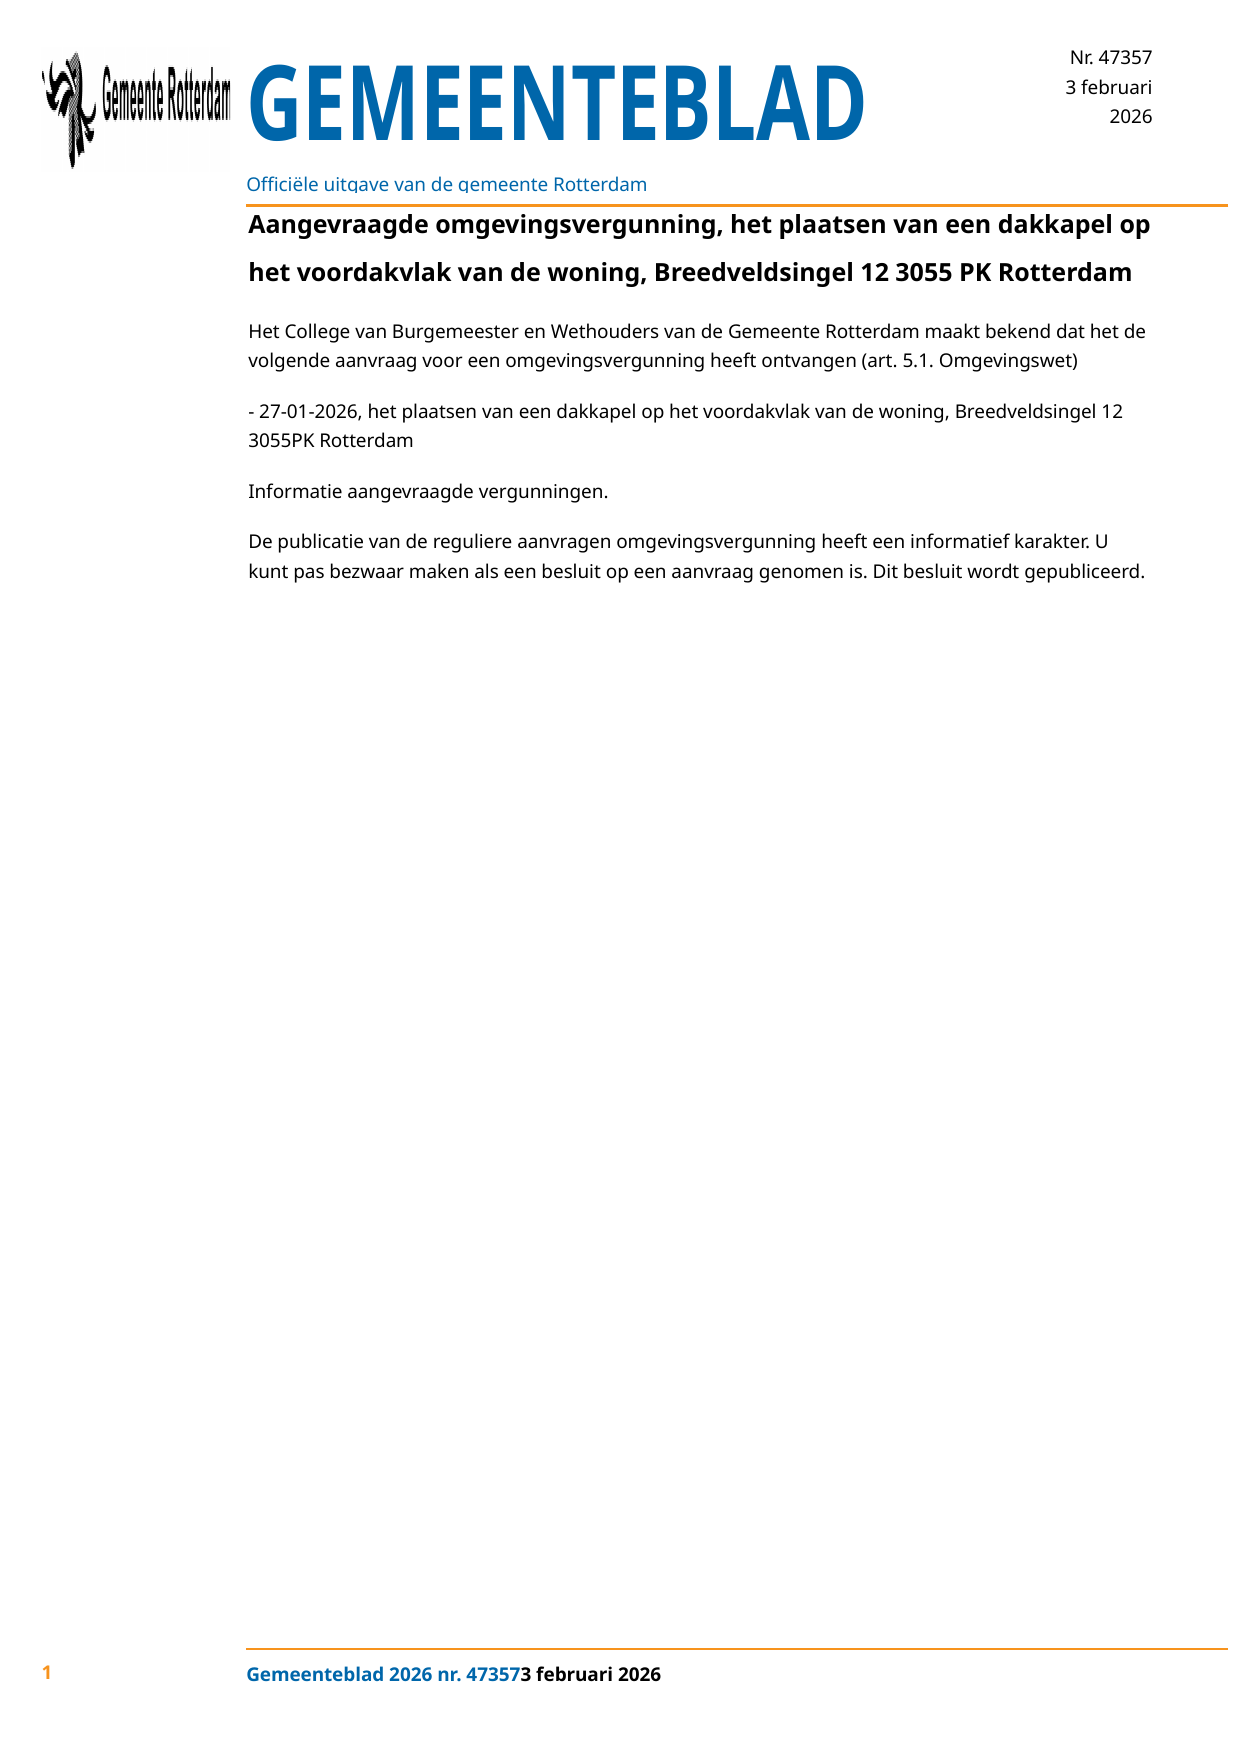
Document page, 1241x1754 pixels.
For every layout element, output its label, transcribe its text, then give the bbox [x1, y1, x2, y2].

text - 27-01-2026, het plaatsen van een dakkapel op het voordakvlak van de woning, Breedveldsingel 12 3055PK Rotterdam [248, 398, 1152, 453]
text Aangevraagde omgevingsvergunning, het plaatsen van een dakkapel op het voordakvlak van de woning, Breedveldsingel 12 3055 PK Rotterdam [248, 207, 1152, 288]
text Het College van Burgemeester en Wethouders van de Gemeente Rotterdam maakt bekend dat het de volgende aanvraag voor een omgevingsvergunning heeft ontvangen (art. 5.1. Omgevingswet) [248, 318, 1152, 373]
text Informatie aangevraagde vergunningen. [248, 478, 1152, 504]
picture [41, 47, 231, 172]
text De publicatie van de reguliere aanvragen omgevingsvergunning heeft een informatief karakter. U kunt pas bezwaar maken als een besluit op een aanvraag genomen is. Dit besluit wordt gepubliceerd. [248, 528, 1152, 584]
